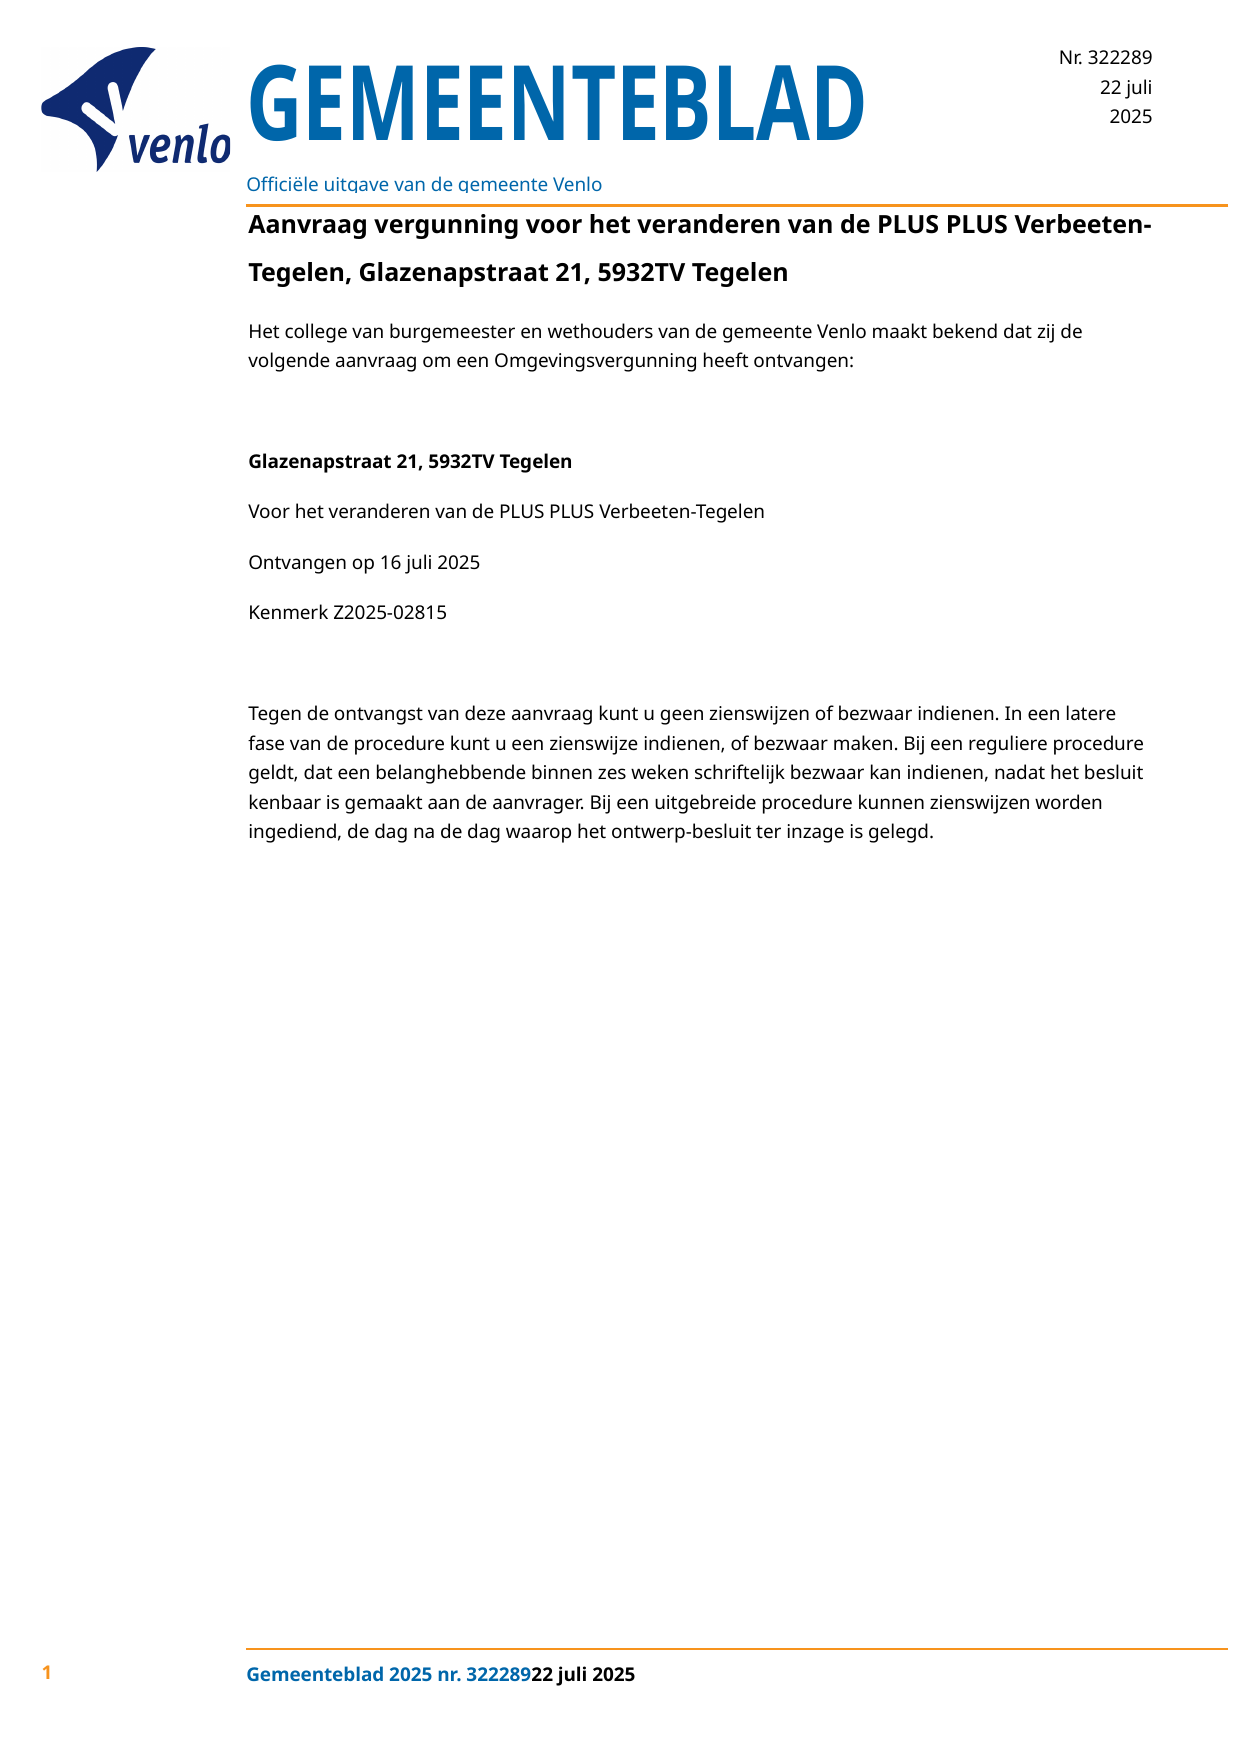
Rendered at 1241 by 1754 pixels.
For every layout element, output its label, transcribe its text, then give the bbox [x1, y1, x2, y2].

picture [41, 47, 231, 172]
text Tegen de ontvangst van deze aanvraag kunt u geen zienswijzen of bezwaar indienen. In een latere fase van de procedure kunt u een zienswijze indienen, of bezwaar maken. Bij een reguliere procedure geldt, dat een belanghebbende binnen zes weken schriftelijk bezwaar kan indienen, nadat het besluit kenbaar is gemaakt aan de aanvrager. Bij een uitgebreide procedure kunnen zienswijzen worden ingediend, de dag na de dag waarop het ontwerp-besluit ter inzage is gelegd. [248, 700, 1152, 844]
text Kenmerk Z2025-02815 [248, 599, 1152, 625]
text Glazenapstraat 21, 5932TV Tegelen [248, 448, 1152, 474]
text Het college van burgemeester en wethouders van de gemeente Venlo maakt bekend dat zij de volgende aanvraag om een Omgevingsvergunning heeft ontvangen: [248, 318, 1152, 373]
text Aanvraag vergunning voor het veranderen van de PLUS PLUS Verbeeten-Tegelen, Glazenapstraat 21, 5932TV Tegelen [248, 207, 1152, 288]
text Voor het veranderen van de PLUS PLUS Verbeeten-Tegelen [248, 499, 1152, 524]
text Ontvangen op 16 juli 2025 [248, 549, 1152, 575]
